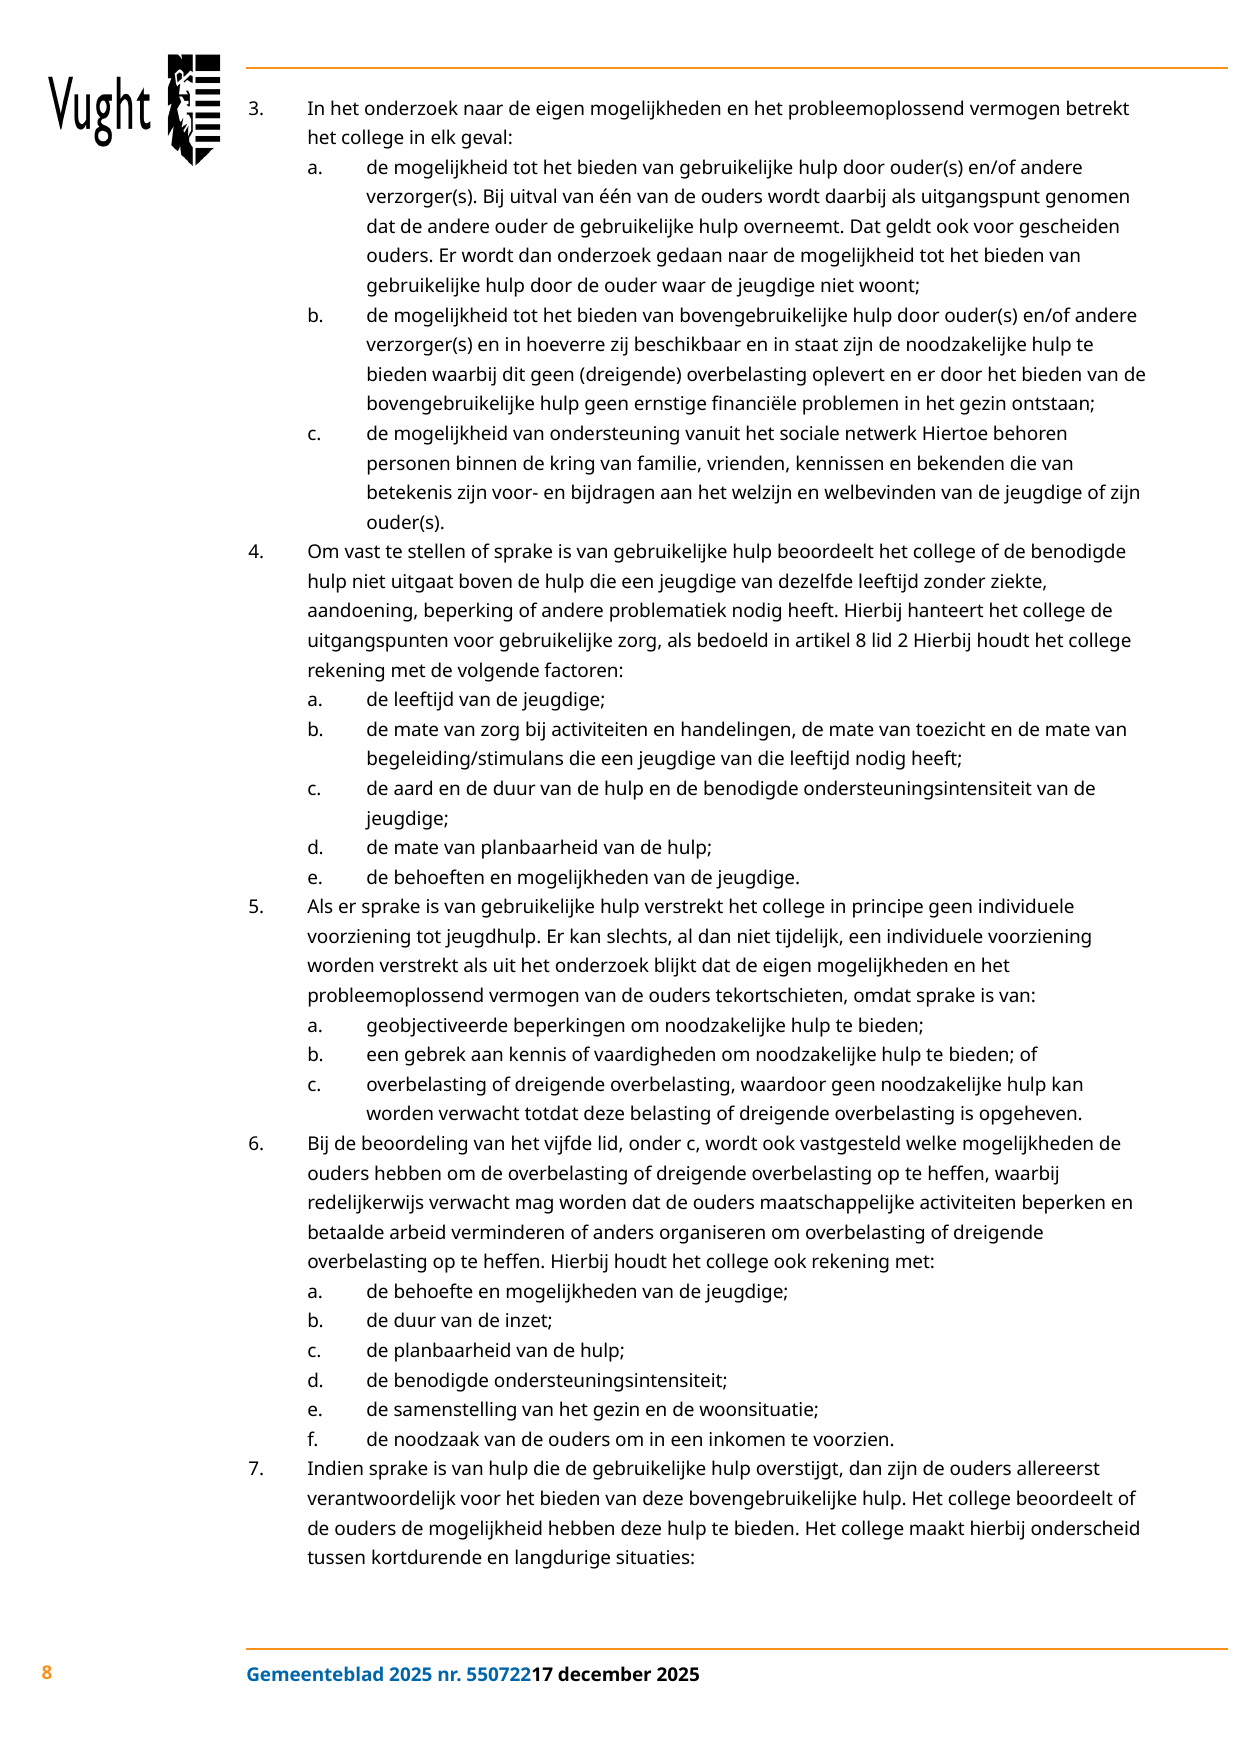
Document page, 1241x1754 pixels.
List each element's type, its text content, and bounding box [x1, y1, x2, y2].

list Bij de beoordeling van het vijfde lid, onder c, wordt ook vastgesteld welke mogelijkheden de ouders hebben om de overbelasting of dreigende overbelasting op te heffen, waarbij redelijkerwijs verwacht mag worden dat de ouders maatschappelijke activiteiten beperken en betaalde arbeid verminderen of anders organiseren om overbelasting of dreigende overbelasting op te heffen. Hierbij houdt het college ook rekening met: [248, 1130, 1152, 1274]
list Als er sprake is van gebruikelijke hulp verstrekt het college in principe geen individuele voorziening tot jeugdhulp. Er kan slechts, al dan niet tijdelijk, een individuele voorziening worden verstrekt als uit het onderzoek blijkt dat de eigen mogelijkheden en het probleemoplossend vermogen van de ouders tekortschieten, omdat sprake is van: [248, 893, 1152, 1008]
list de samenstelling van het gezin en de woonsituatie; [307, 1396, 1152, 1422]
picture [41, 47, 231, 172]
list de benodigde ondersteuningsintensiteit; [307, 1367, 1152, 1393]
list Indien sprake is van hulp die de gebruikelijke hulp overstijgt, dan zijn de ouders allereerst verantwoordelijk voor het bieden van deze bovengebruikelijke hulp. Het college beoordeelt of de ouders de mogelijkheid hebben deze hulp te bieden. Het college maakt hierbij onderscheid tussen kortdurende en langdurige situaties: [248, 1456, 1152, 1570]
list de aard en de duur van de hulp en de benodigde ondersteuningsintensiteit van de jeugdige; [307, 775, 1152, 831]
list de behoeften en mogelijkheden van de jeugdige. [307, 864, 1152, 890]
list de mogelijkheid tot het bieden van gebruikelijke hulp door ouder(s) en/of andere verzorger(s). Bij uitval van één van de ouders wordt daarbij als uitgangspunt genomen dat de andere ouder de gebruikelijke hulp overneemt. Dat geldt ook voor gescheiden ouders. Er wordt dan onderzoek gedaan naar de mogelijkheid tot het bieden van gebruikelijke hulp door de ouder waar de jeugdige niet woont; [307, 154, 1152, 298]
list de mate van planbaarheid van de hulp; [307, 834, 1152, 860]
list de behoefte en mogelijkheden van de jeugdige; [307, 1278, 1152, 1304]
list overbelasting of dreigende overbelasting, waardoor geen noodzakelijke hulp kan worden verwacht totdat deze belasting of dreigende overbelasting is opgeheven. [307, 1071, 1152, 1126]
list de planbaarheid van de hulp; [307, 1337, 1152, 1363]
list geobjectiveerde beperkingen om noodzakelijke hulp te bieden; [307, 1012, 1152, 1038]
list de leeftijd van de jeugdige; [307, 686, 1152, 712]
list de duur van de inzet; [307, 1308, 1152, 1333]
list de mogelijkheid tot het bieden van bovengebruikelijke hulp door ouder(s) en/of andere verzorger(s) en in hoeverre zij beschikbaar en in staat zijn de noodzakelijke hulp te bieden waarbij dit geen (dreigende) overbelasting oplevert en er door het bieden van de bovengebruikelijke hulp geen ernstige financiële problemen in het gezin ontstaan; [307, 302, 1152, 416]
list de mate van zorg bij activiteiten en handelingen, de mate van toezicht en de mate van begeleiding/stimulans die een jeugdige van die leeftijd nodig heeft; [307, 716, 1152, 771]
list een gebrek aan kennis of vaardigheden om noodzakelijke hulp te bieden; of [307, 1041, 1152, 1067]
list Om vast te stellen of sprake is van gebruikelijke hulp beoordeelt het college of de benodigde hulp niet uitgaat boven de hulp die een jeugdige van dezelfde leeftijd zonder ziekte, aandoening, beperking of andere problematiek nodig heeft. Hierbij hanteert het college de uitgangspunten voor gebruikelijke zorg, als bedoeld in artikel 8 lid 2 Hierbij houdt het college rekening met de volgende factoren: [248, 538, 1152, 683]
list In het onderzoek naar de eigen mogelijkheden en het probleemoplossend vermogen betrekt het college in elk geval: [248, 95, 1152, 150]
list de mogelijkheid van ondersteuning vanuit het sociale netwerk Hiertoe behoren personen binnen de kring van familie, vrienden, kennissen en bekenden die van betekenis zijn voor- en bijdragen aan het welzijn en welbevinden van de jeugdige of zijn ouder(s). [307, 420, 1152, 535]
list de noodzaak van de ouders om in een inkomen te voorzien. [307, 1426, 1152, 1452]
